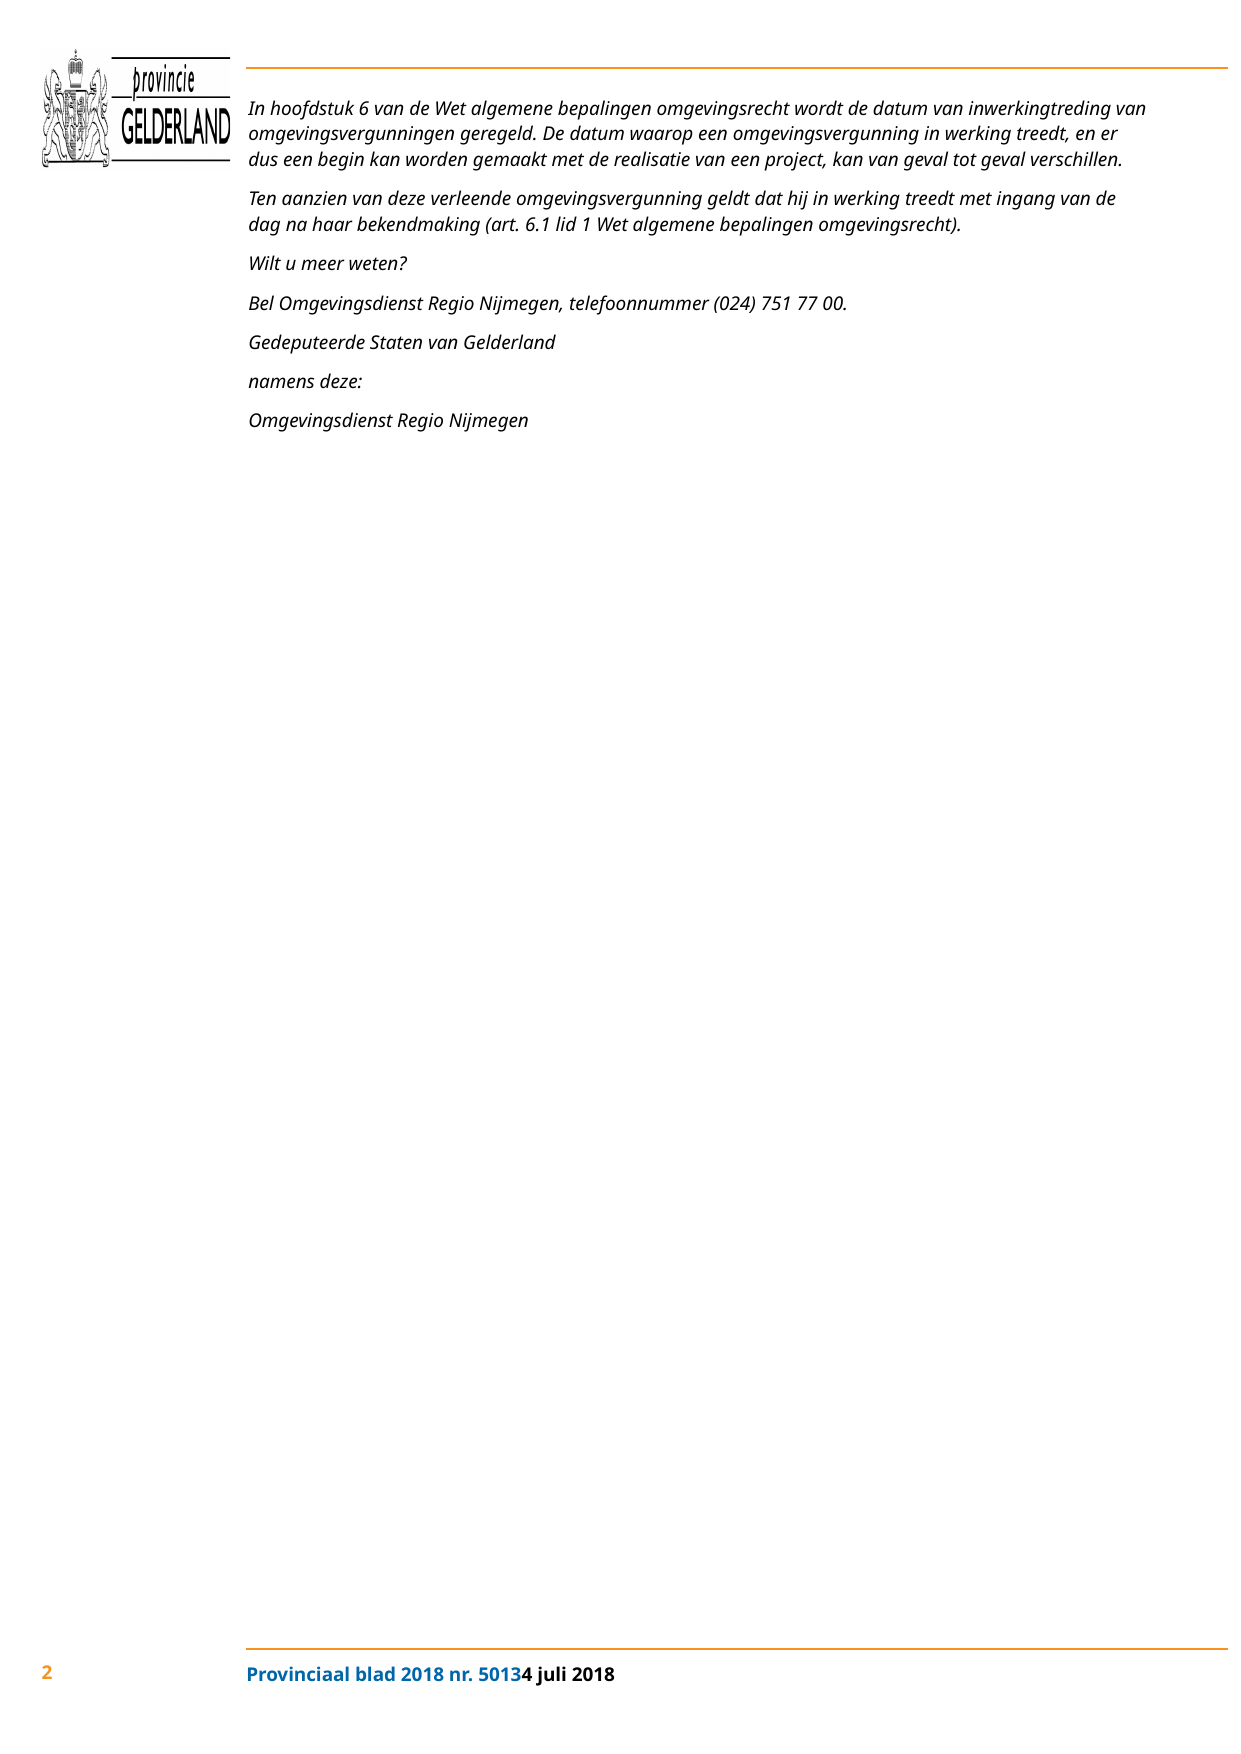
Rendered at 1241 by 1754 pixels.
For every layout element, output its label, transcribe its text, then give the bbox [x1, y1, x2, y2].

text Ten aanzien van deze verleende omgevingsvergunning geldt dat hij in werking treedt met ingang van de dag na haar bekendmaking (art. 6.1 lid 1 Wet algemene bepalingen omgevingsrecht). [248, 186, 1152, 237]
picture [41, 47, 231, 172]
text Gedeputeerde Staten van Gelderland [248, 329, 1152, 355]
text Omgevingsdienst Regio Nijmegen [248, 408, 1152, 433]
text namens deze: [248, 368, 1152, 394]
text Bel Omgevingsdienst Regio Nijmegen, telefoonnummer (024) 751 77 00. [248, 290, 1152, 316]
text In hoofdstuk 6 van de Wet algemene bepalingen omgevingsrecht wordt de datum van inwerkingtreding van omgevingsvergunningen geregeld. De datum waarop een omgevingsvergunning in werking treedt, en er dus een begin kan worden gemaakt met de realisatie van een project, kan van geval tot geval verschillen. [248, 95, 1152, 172]
text Wilt u meer weten? [248, 251, 1152, 276]
